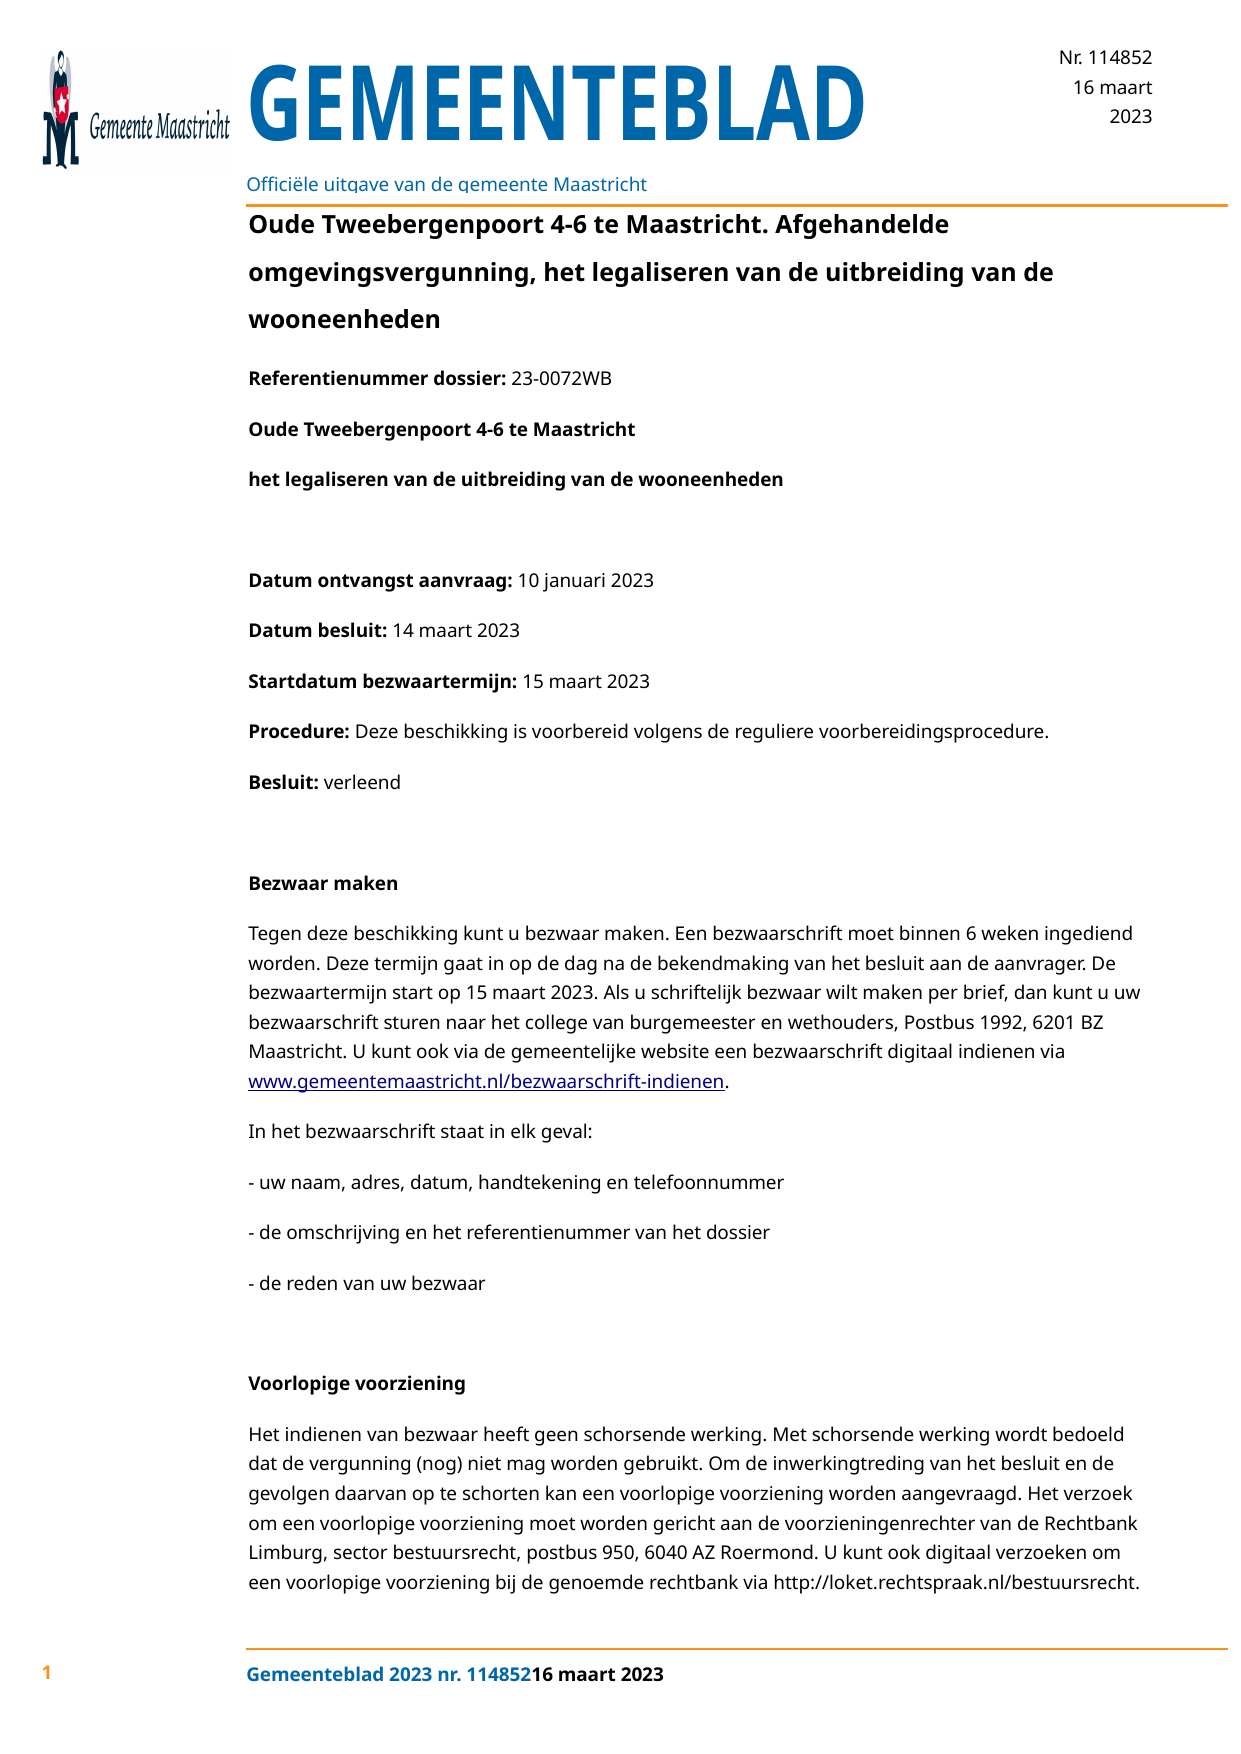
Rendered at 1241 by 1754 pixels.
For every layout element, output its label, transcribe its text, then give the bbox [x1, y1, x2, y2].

text - de omschrijving en het referentienummer van het dossier [248, 1219, 1152, 1245]
text Procedure: Deze beschikking is voorbereid volgens de reguliere voorbereidingsprocedure. [248, 718, 1152, 744]
text In het bezwaarschrift staat in elk geval: [248, 1118, 1152, 1144]
text Referentienummer dossier: 23-0072WB [248, 366, 1152, 391]
text Bezwaar maken [248, 870, 1152, 895]
text - uw naam, adres, datum, handtekening en telefoonnummer [248, 1169, 1152, 1194]
text Het indienen van bezwaar heeft geen schorsende werking. Met schorsende werking wordt bedoeld dat de vergunning (nog) niet mag worden gebruikt. Om de inwerkingtreding van het besluit en de gevolgen daarvan op te schorten kan een voorlopige voorziening worden aangevraagd. Het verzoek om een voorlopige voorziening moet worden gericht aan de voorzieningenrechter van de Rechtbank Limburg, sector bestuursrecht, postbus 950, 6040 AZ Roermond. U kunt ook digitaal verzoeken om een voorlopige voorziening bij de genoemde rechtbank via http://loket.rechtspraak.nl/bestuursrecht. [248, 1421, 1152, 1594]
text Besluit: verleend [248, 769, 1152, 794]
picture [41, 47, 231, 172]
text Startdatum bezwaartermijn: 15 maart 2023 [248, 668, 1152, 694]
text het legaliseren van de uitbreiding van de wooneenheden [248, 466, 1152, 492]
text Datum ontvangst aanvraag: 10 januari 2023 [248, 567, 1152, 593]
text Datum besluit: 14 maart 2023 [248, 618, 1152, 643]
text - de reden van uw bezwaar [248, 1270, 1152, 1295]
text Oude Tweebergenpoort 4-6 te Maastricht [248, 416, 1152, 442]
text Tegen deze beschikking kunt u bezwaar maken. Een bezwaarschrift moet binnen 6 weken ingediend worden. Deze termijn gaat in op de dag na de bekendmaking van het besluit aan de aanvrager. De bezwaartermijn start op 15 maart 2023. Als u schriftelijk bezwaar wilt maken per brief, dan kunt u uw bezwaarschrift sturen naar het college van burgemeester en wethouders, Postbus 1992, 6201 BZ Maastricht. U kunt ook via de gemeentelijke website een bezwaarschrift digitaal indienen via www.gemeentemaastricht.nl/bezwaarschrift-indienen. [248, 920, 1152, 1094]
text Voorlopige voorziening [248, 1371, 1152, 1396]
text Oude Tweebergenpoort 4-6 te Maastricht. Afgehandelde omgevingsvergunning, het legaliseren van de uitbreiding van de wooneenheden [248, 207, 1152, 336]
